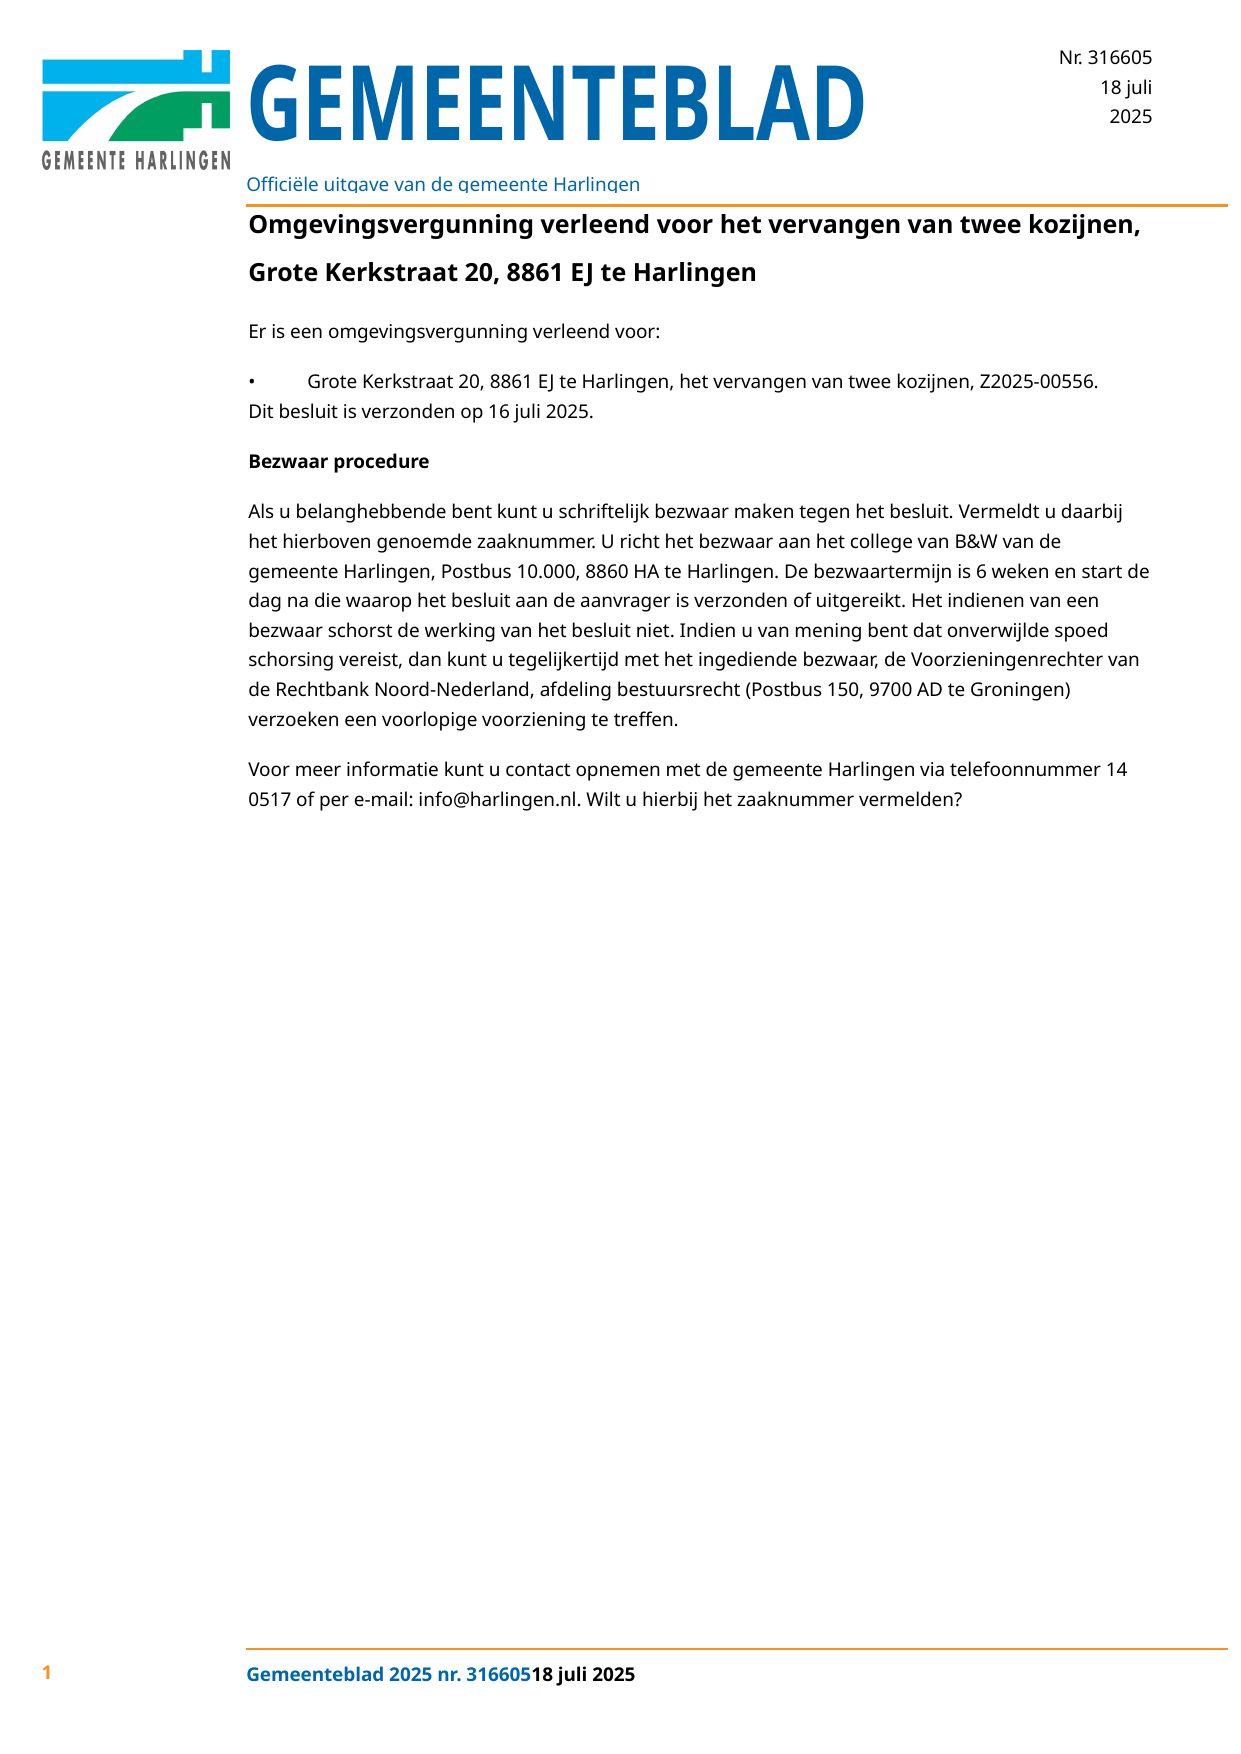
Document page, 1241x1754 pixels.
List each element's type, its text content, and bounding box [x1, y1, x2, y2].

text Er is een omgevingsvergunning verleend voor: [248, 318, 1152, 344]
text Voor meer informatie kunt u contact opnemen met de gemeente Harlingen via telefoonnummer 14 0517 of per e-mail: info@harlingen.nl. Wilt u hierbij het zaaknummer vermelden? [248, 756, 1152, 812]
text Omgevingsvergunning verleend voor het vervangen van twee kozijnen, Grote Kerkstraat 20, 8861 EJ te Harlingen [248, 207, 1152, 288]
text Als u belanghebbende bent kunt u schriftelijk bezwaar maken tegen het besluit. Vermeldt u daarbij het hierboven genoemde zaaknummer. U richt het bezwaar aan het college van B&W van de gemeente Harlingen, Postbus 10.000, 8860 HA te Harlingen. De bezwaartermijn is 6 weken en start de dag na die waarop het besluit aan de aanvrager is verzonden of uitgereikt. Het indienen van een bezwaar schorst de werking van het besluit niet. Indien u van mening bent dat onverwijlde spoed schorsing vereist, dan kunt u tegelijkertijd met het ingediende bezwaar, de Voorzieningenrechter van de Rechtbank Noord-Nederland, afdeling bestuursrecht (Postbus 150, 9700 AD te Groningen) verzoeken een voorlopige voorziening te treffen. [248, 499, 1152, 732]
list Grote Kerkstraat 20, 8861 EJ te Harlingen, het vervangen van twee kozijnen, Z2025-00556. [248, 368, 1152, 394]
text Bezwaar procedure [248, 448, 1152, 474]
text Dit besluit is verzonden op 16 juli 2025. [248, 398, 1152, 424]
picture [41, 47, 231, 172]
